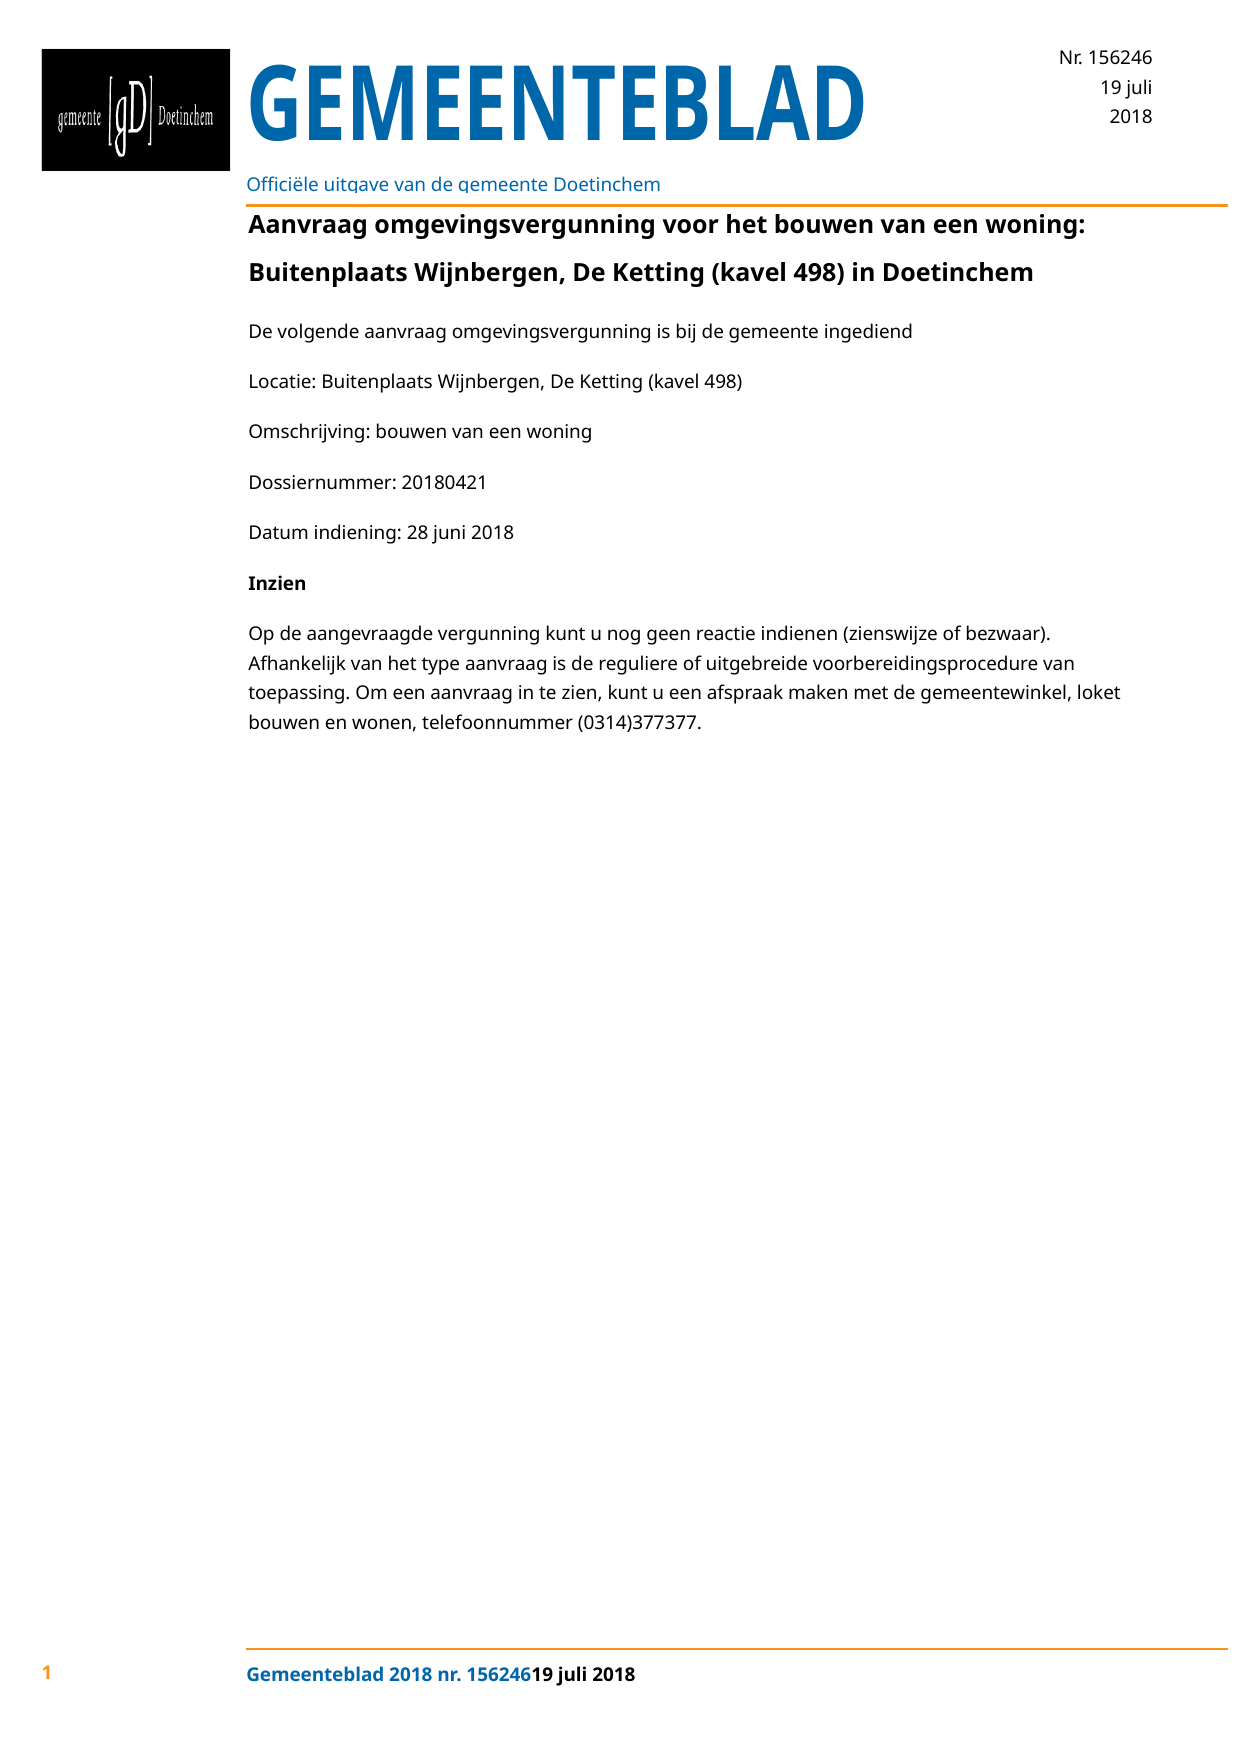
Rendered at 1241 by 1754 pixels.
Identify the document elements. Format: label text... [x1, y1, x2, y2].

text Omschrijving: bouwen van een woning [248, 419, 1152, 444]
text Dossiernummer: 20180421 [248, 469, 1152, 495]
text Aanvraag omgevingsvergunning voor het bouwen van een woning: Buitenplaats Wijnbergen, De Ketting (kavel 498) in Doetinchem [248, 207, 1152, 288]
text Locatie: Buitenplaats Wijnbergen, De Ketting (kavel 498) [248, 368, 1152, 394]
text Op de aangevraagde vergunning kunt u nog geen reactie indienen (zienswijze of bezwaar). Afhankelijk van het type aanvraag is de reguliere of uitgebreide voorbereidingsprocedure van toepassing. Om een aanvraag in te zien, kunt u een afspraak maken met de gemeentewinkel, loket bouwen en wonen, telefoonnummer (0314)377377. [248, 620, 1152, 735]
picture [41, 47, 231, 172]
text Inzien [248, 570, 1152, 596]
text De volgende aanvraag omgevingsvergunning is bij de gemeente ingediend [248, 318, 1152, 344]
text Datum indiening: 28 juni 2018 [248, 519, 1152, 545]
